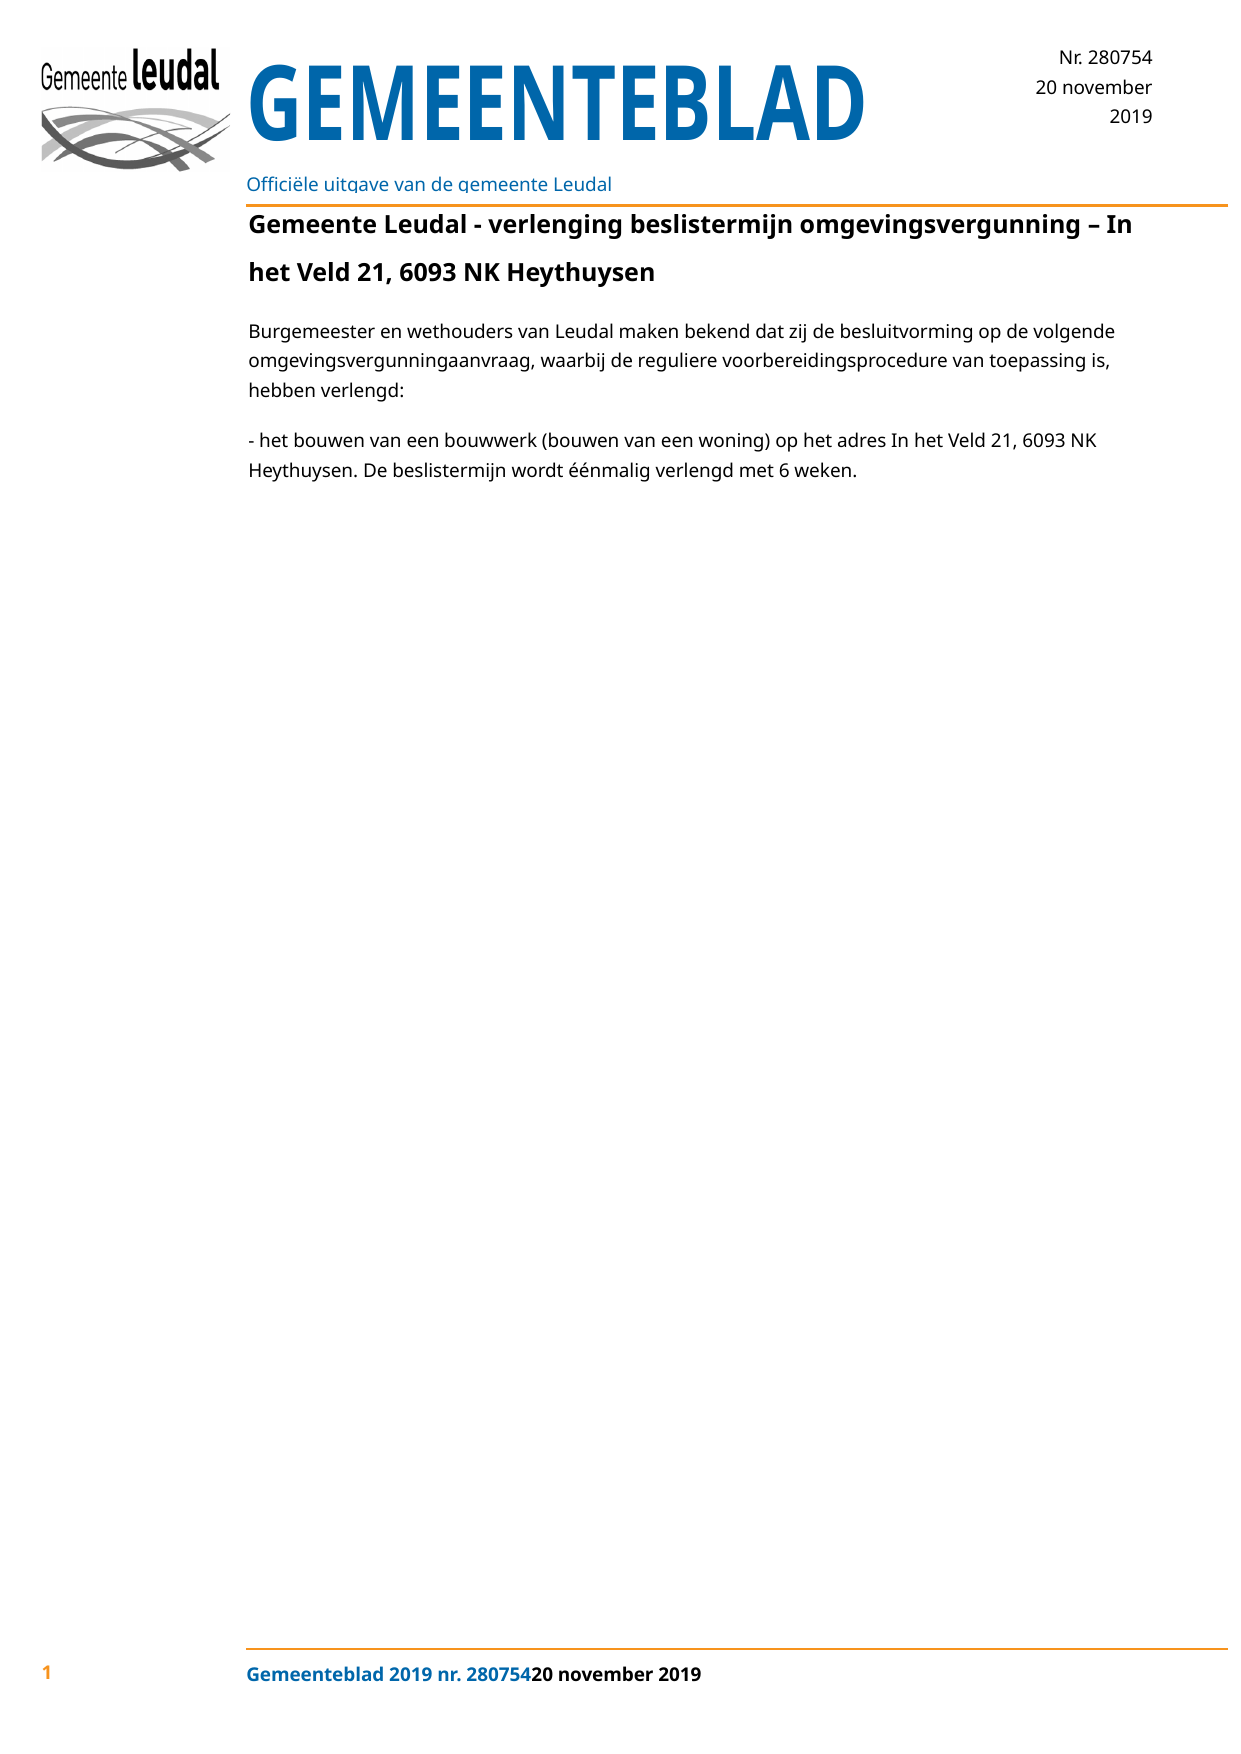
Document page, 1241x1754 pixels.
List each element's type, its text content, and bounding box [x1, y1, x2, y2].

text Gemeente Leudal - verlenging beslistermijn omgevingsvergunning – In het Veld 21, 6093 NK Heythuysen [248, 207, 1152, 288]
text Burgemeester en wethouders van Leudal maken bekend dat zij de besluitvorming op de volgende omgevingsvergunningaanvraag, waarbij de reguliere voorbereidingsprocedure van toepassing is, hebben verlengd: [248, 318, 1152, 403]
text - het bouwen van een bouwwerk (bouwen van een woning) op het adres In het Veld 21, 6093 NK Heythuysen. De beslistermijn wordt éénmalig verlengd met 6 weken. [248, 427, 1152, 483]
picture [41, 47, 231, 172]
